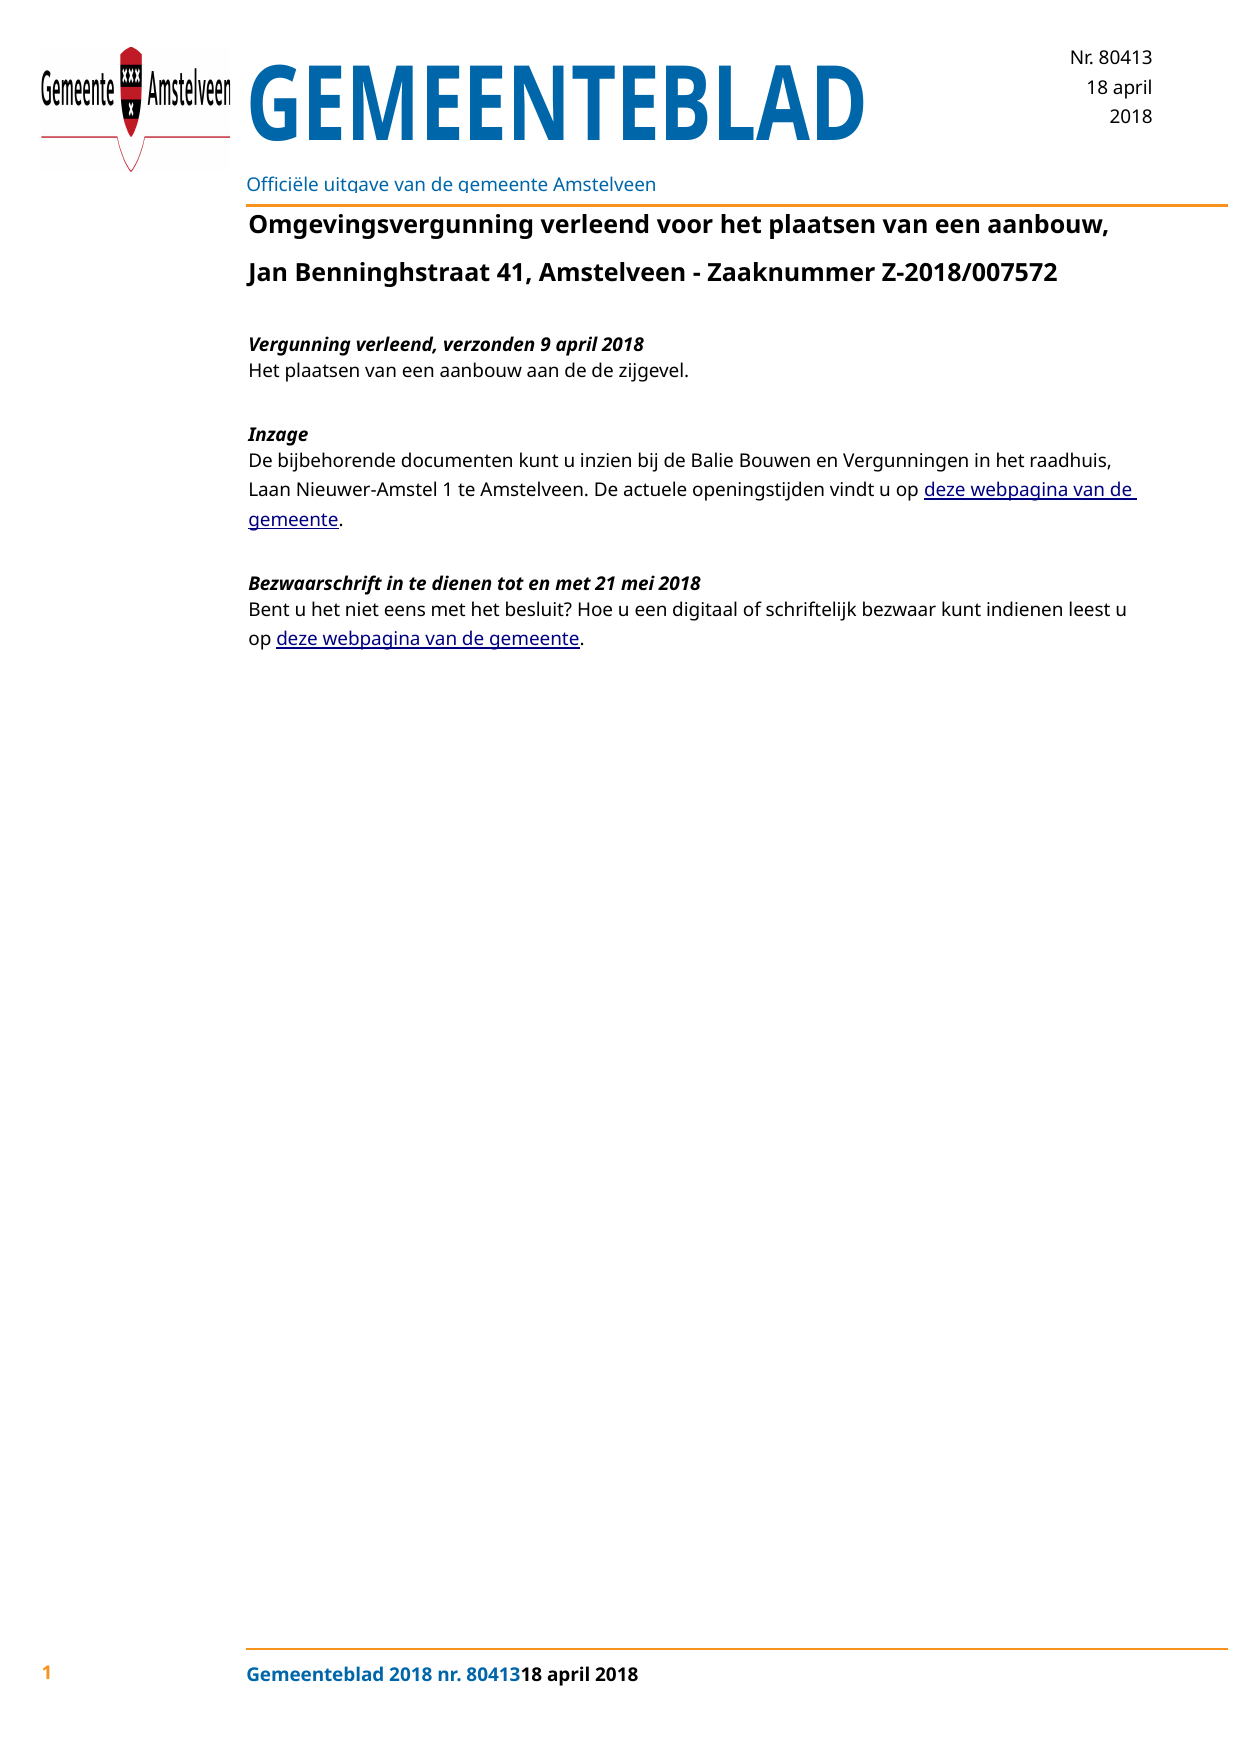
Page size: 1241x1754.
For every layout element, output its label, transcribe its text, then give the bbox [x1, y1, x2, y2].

text Het plaatsen van een aanbouw aan de de zijgevel. [248, 357, 1152, 383]
text Bezwaarschrift in te dienen tot en met 21 mei 2018 [248, 570, 1152, 596]
picture [41, 47, 231, 172]
text Omgevingsvergunning verleend voor het plaatsen van een aanbouw, Jan Benninghstraat 41, Amstelveen - Zaaknummer Z-2018/007572 [248, 207, 1152, 288]
text Bent u het niet eens met het besluit? Hoe u een digitaal of schriftelijk bezwaar kunt indienen leest u op deze webpagina van de gemeente. [248, 596, 1152, 651]
text Inzage [248, 421, 1152, 447]
text Vergunning verleend, verzonden 9 april 2018 [248, 331, 1152, 357]
text De bijbehorende documenten kunt u inzien bij de Balie Bouwen en Vergunningen in het raadhuis, Laan Nieuwer-Amstel 1 te Amstelveen. De actuele openingstijden vindt u op deze webpagina van de gemeente. [248, 447, 1152, 532]
